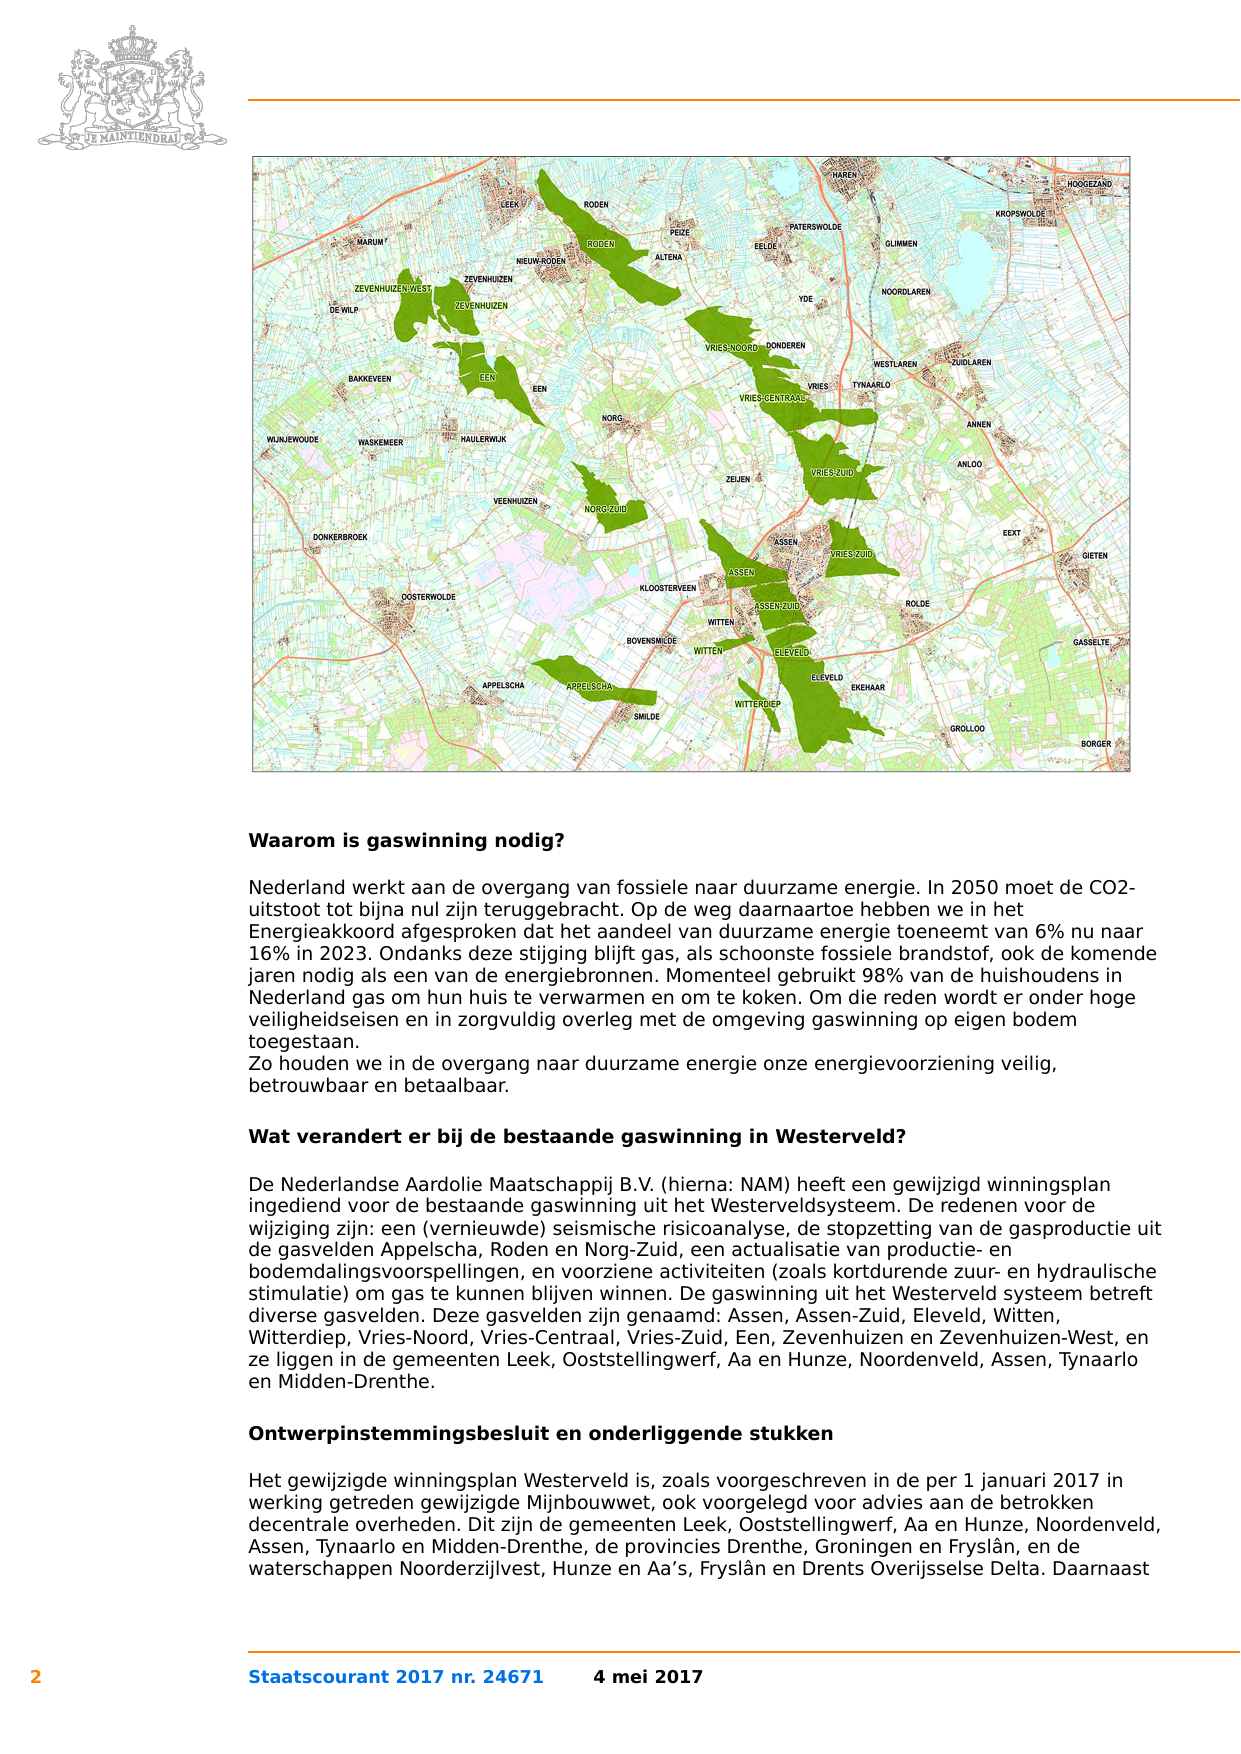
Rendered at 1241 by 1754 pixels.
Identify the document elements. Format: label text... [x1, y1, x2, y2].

text De Nederlandse Aardolie Maatschappij B.V. (hierna: NAM) heeft een gewijzigd winningsplan ingediend voor de bestaande gaswinning uit het Westerveldsysteem. De redenen voor de wijziging zijn: een (vernieuwde) seismische risicoanalyse, de stopzetting van de gasproductie uit de gasvelden Appelscha, Roden en Norg-Zuid, een actualisatie van productie- en bodemdalingsvoorspellingen, en voorziene activiteiten (zoals kortdurende zuur- en hydraulische stimulatie) om gas te kunnen blijven winnen. De gaswinning uit het Westerveld systeem betreft diverse gasvelden. Deze gasvelden zijn genaamd: Assen, Assen-Zuid, Eleveld, Witten, Witterdiep, Vries-Noord, Vries-Centraal, Vries-Zuid, Een, Zevenhuizen en Zevenhuizen-West, en ze liggen in de gemeenten Leek, Ooststellingwerf, Aa en Hunze, Noordenveld, Assen, Tynaarlo en Midden-Drenthe. [248, 1173, 1163, 1393]
text Nederland werkt aan de overgang van fossiele naar duurzame energie. In 2050 moet de CO2-uitstoot tot bijna nul zijn teruggebracht. Op de weg daarnaartoe hebben we in het Energieakkoord afgesproken dat het aandeel van duurzame energie toeneemt van 6% nu naar 16% in 2023. Ondanks deze stijging blijft gas, als schoonste fossiele brandstof, ook de komende jaren nodig als een van de energiebronnen. Momenteel gebruikt 98% van de huishoudens in Nederland gas om hun huis te verwarmen en om te koken. Om die reden wordt er onder hoge veiligheidseisen en in zorgvuldig overleg met de omgeving gaswinning op eigen bodem toegestaan. [248, 877, 1163, 1052]
subtitle Wat verandert er bij de bestaande gaswinning in Westerveld? [248, 1126, 1163, 1148]
subtitle Ontwerpinstemmingsbesluit en onderliggende stukken [248, 1423, 1163, 1445]
picture [248, 151, 1134, 778]
text Zo houden we in de overgang naar duurzame energie onze energievoorziening veilig, betrouwbaar en betaalbaar. [248, 1052, 1163, 1096]
text Het gewijzigde winningsplan Westerveld is, zoals voorgeschreven in de per 1 januari 2017 in werking getreden gewijzigde Mijnbouwwet, ook voorgelegd voor advies aan de betrokken decentrale overheden. Dit zijn de gemeenten Leek, Ooststellingwerf, Aa en Hunze, Noordenveld, Assen, Tynaarlo en Midden-Drenthe, de provincies Drenthe, Groningen en Fryslân, en de waterschappen Noorderzijlvest, Hunze en Aa’s, Fryslân en Drents Overijsselse Delta. Daarnaast [248, 1470, 1163, 1580]
picture [38, 25, 227, 150]
subtitle Waarom is gaswinning nodig? [248, 830, 1163, 852]
